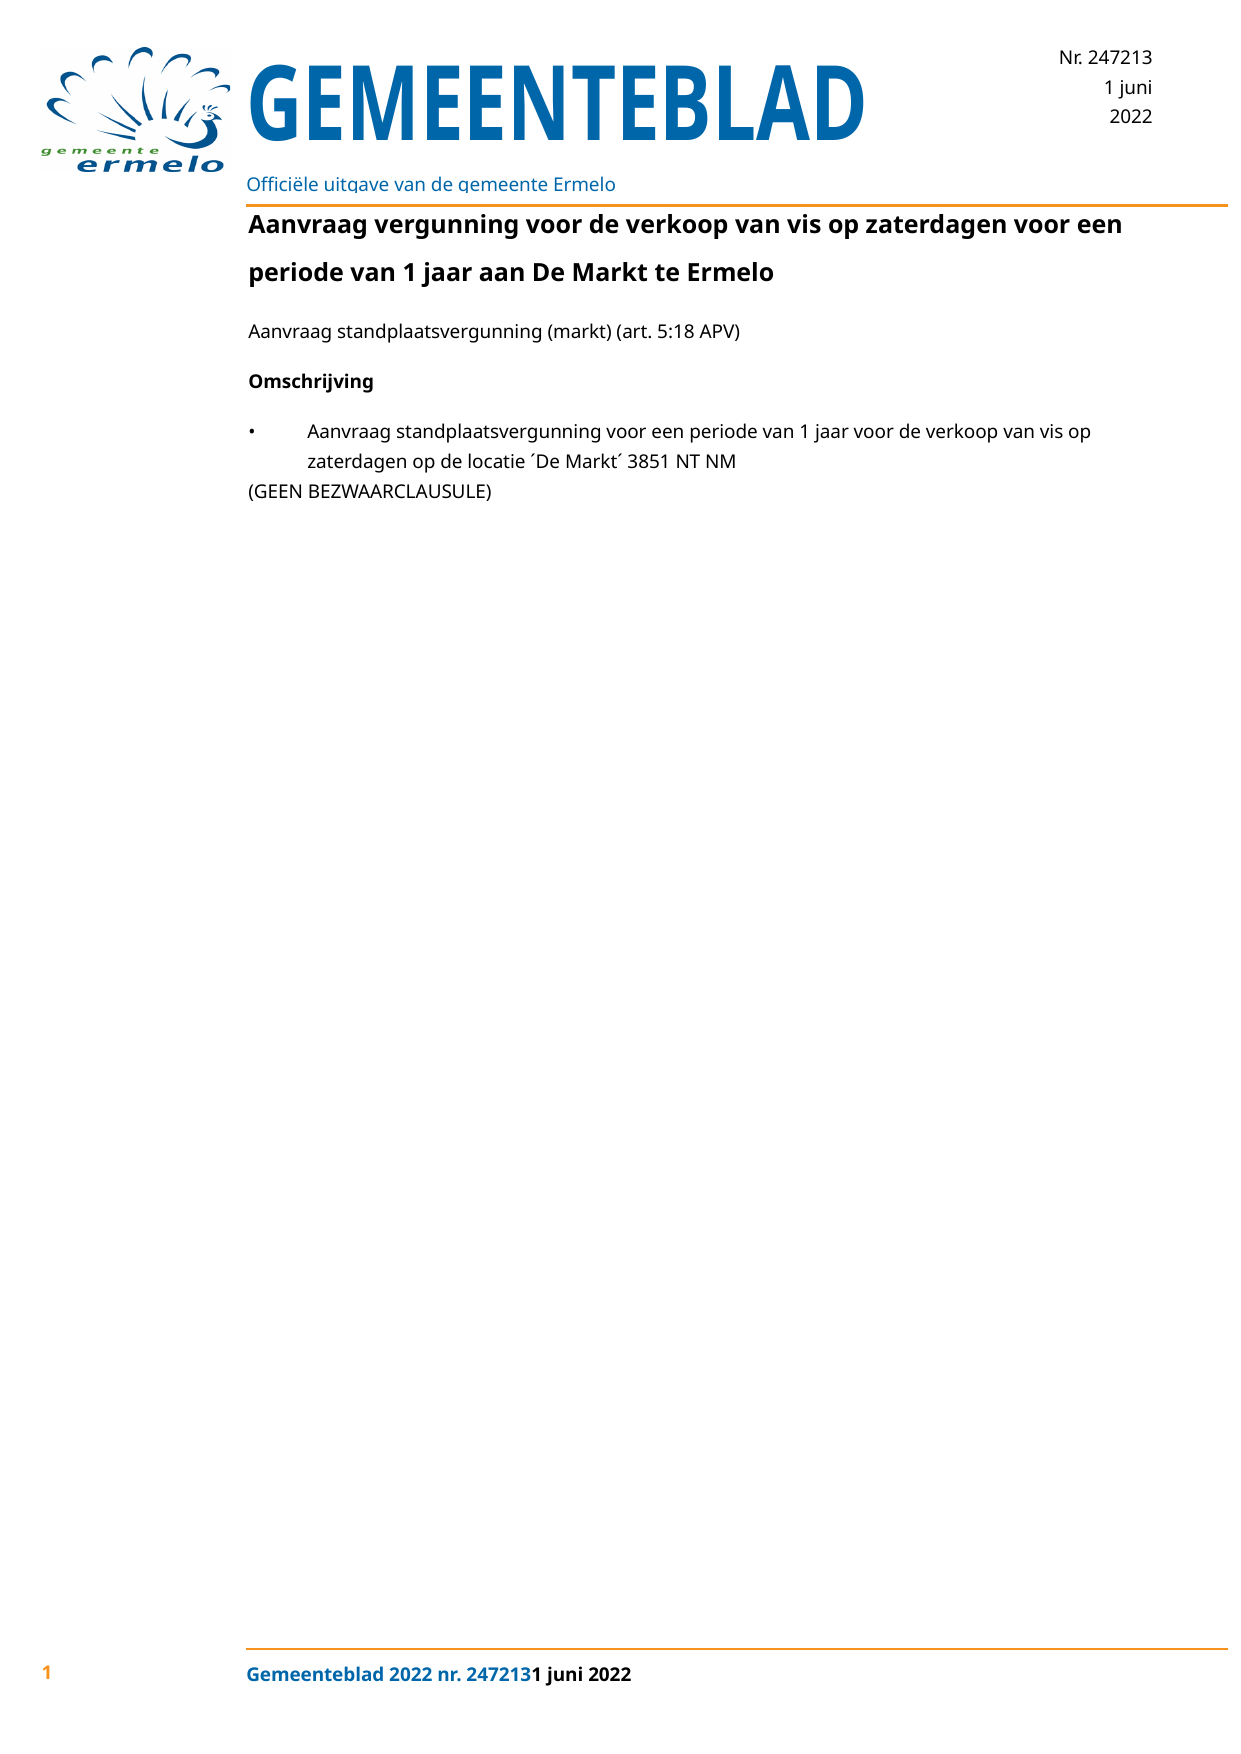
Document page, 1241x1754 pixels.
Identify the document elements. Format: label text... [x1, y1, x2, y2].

text Aanvraag standplaatsvergunning (markt) (art. 5:18 APV) [248, 318, 1152, 344]
text Aanvraag vergunning voor de verkoop van vis op zaterdagen voor een periode van 1 jaar aan De Markt te Ermelo [248, 207, 1152, 288]
list Aanvraag standplaatsvergunning voor een periode van 1 jaar voor de verkoop van vis op zaterdagen op de locatie ´De Markt´ 3851 NT NM [248, 419, 1152, 474]
picture [41, 47, 231, 172]
text Omschrijving [248, 368, 1152, 394]
text (GEEN BEZWAARCLAUSULE) [248, 478, 1152, 504]
